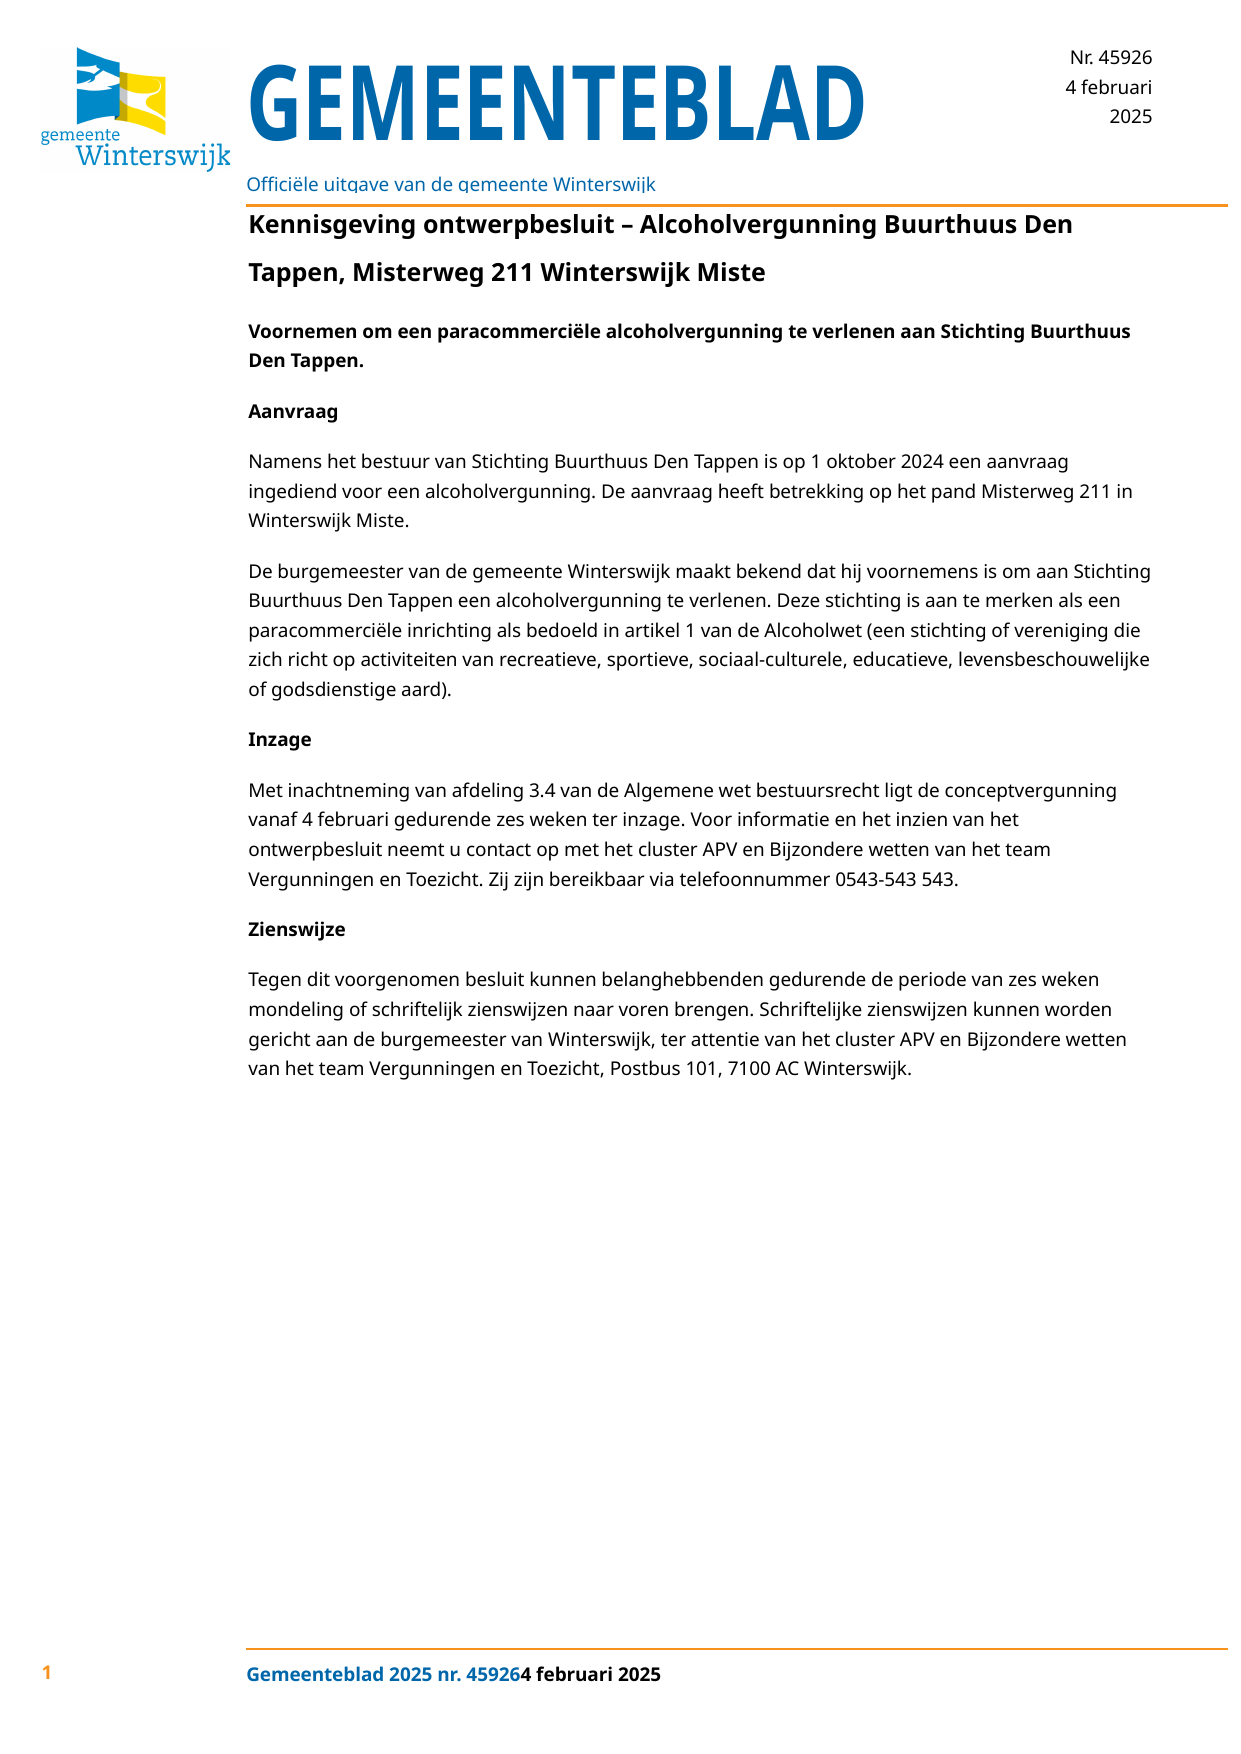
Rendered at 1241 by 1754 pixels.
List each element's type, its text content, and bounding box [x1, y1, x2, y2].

text Zienswijze [248, 916, 1152, 942]
text Aanvraag [248, 398, 1152, 424]
text De burgemeester van de gemeente Winterswijk maakt bekend dat hij voornemens is om aan Stichting Buurthuus Den Tappen een alcoholvergunning te verlenen. Deze stichting is aan te merken als een paracommerciële inrichting als bedoeld in artikel 1 van de Alcoholwet (een stichting of vereniging die zich richt op activiteiten van recreatieve, sportieve, sociaal-culturele, educatieve, levensbeschouwelijke of godsdienstige aard). [248, 558, 1152, 702]
picture [225, 153, 231, 162]
text Inzage [248, 727, 1152, 752]
text Met inachtneming van afdeling 3.4 van de Algemene wet bestuursrecht ligt de conceptvergunning vanaf 4 februari gedurende zes weken ter inzage. Voor informatie en het inzien van het ontwerpbesluit neemt u contact op met het cluster APV en Bijzondere wetten van het team Vergunningen en Toezicht. Zij zijn bereikbaar via telefoonnummer 0543-543 543. [248, 777, 1152, 892]
text Namens het bestuur van Stichting Buurthuus Den Tappen is op 1 oktober 2024 een aanvraag ingediend voor een alcoholvergunning. De aanvraag heeft betrekking op het pand Misterweg 211 in Winterswijk Miste. [248, 448, 1152, 533]
text Tegen dit voorgenomen besluit kunnen belanghebbenden gedurende de periode van zes weken mondeling of schriftelijk zienswijzen naar voren brengen. Schriftelijke zienswijzen kunnen worden gericht aan de burgemeester van Winterswijk, ter attentie van het cluster APV en Bijzondere wetten van het team Vergunningen en Toezicht, Postbus 101, 7100 AC Winterswijk. [248, 967, 1152, 1081]
picture [41, 47, 231, 172]
text Voornemen om een paracommerciële alcoholvergunning te verlenen aan Stichting Buurthuus Den Tappen. [248, 318, 1152, 373]
text Kennisgeving ontwerpbesluit – Alcoholvergunning Buurthuus Den Tappen, Misterweg 211 Winterswijk Miste [248, 207, 1152, 288]
